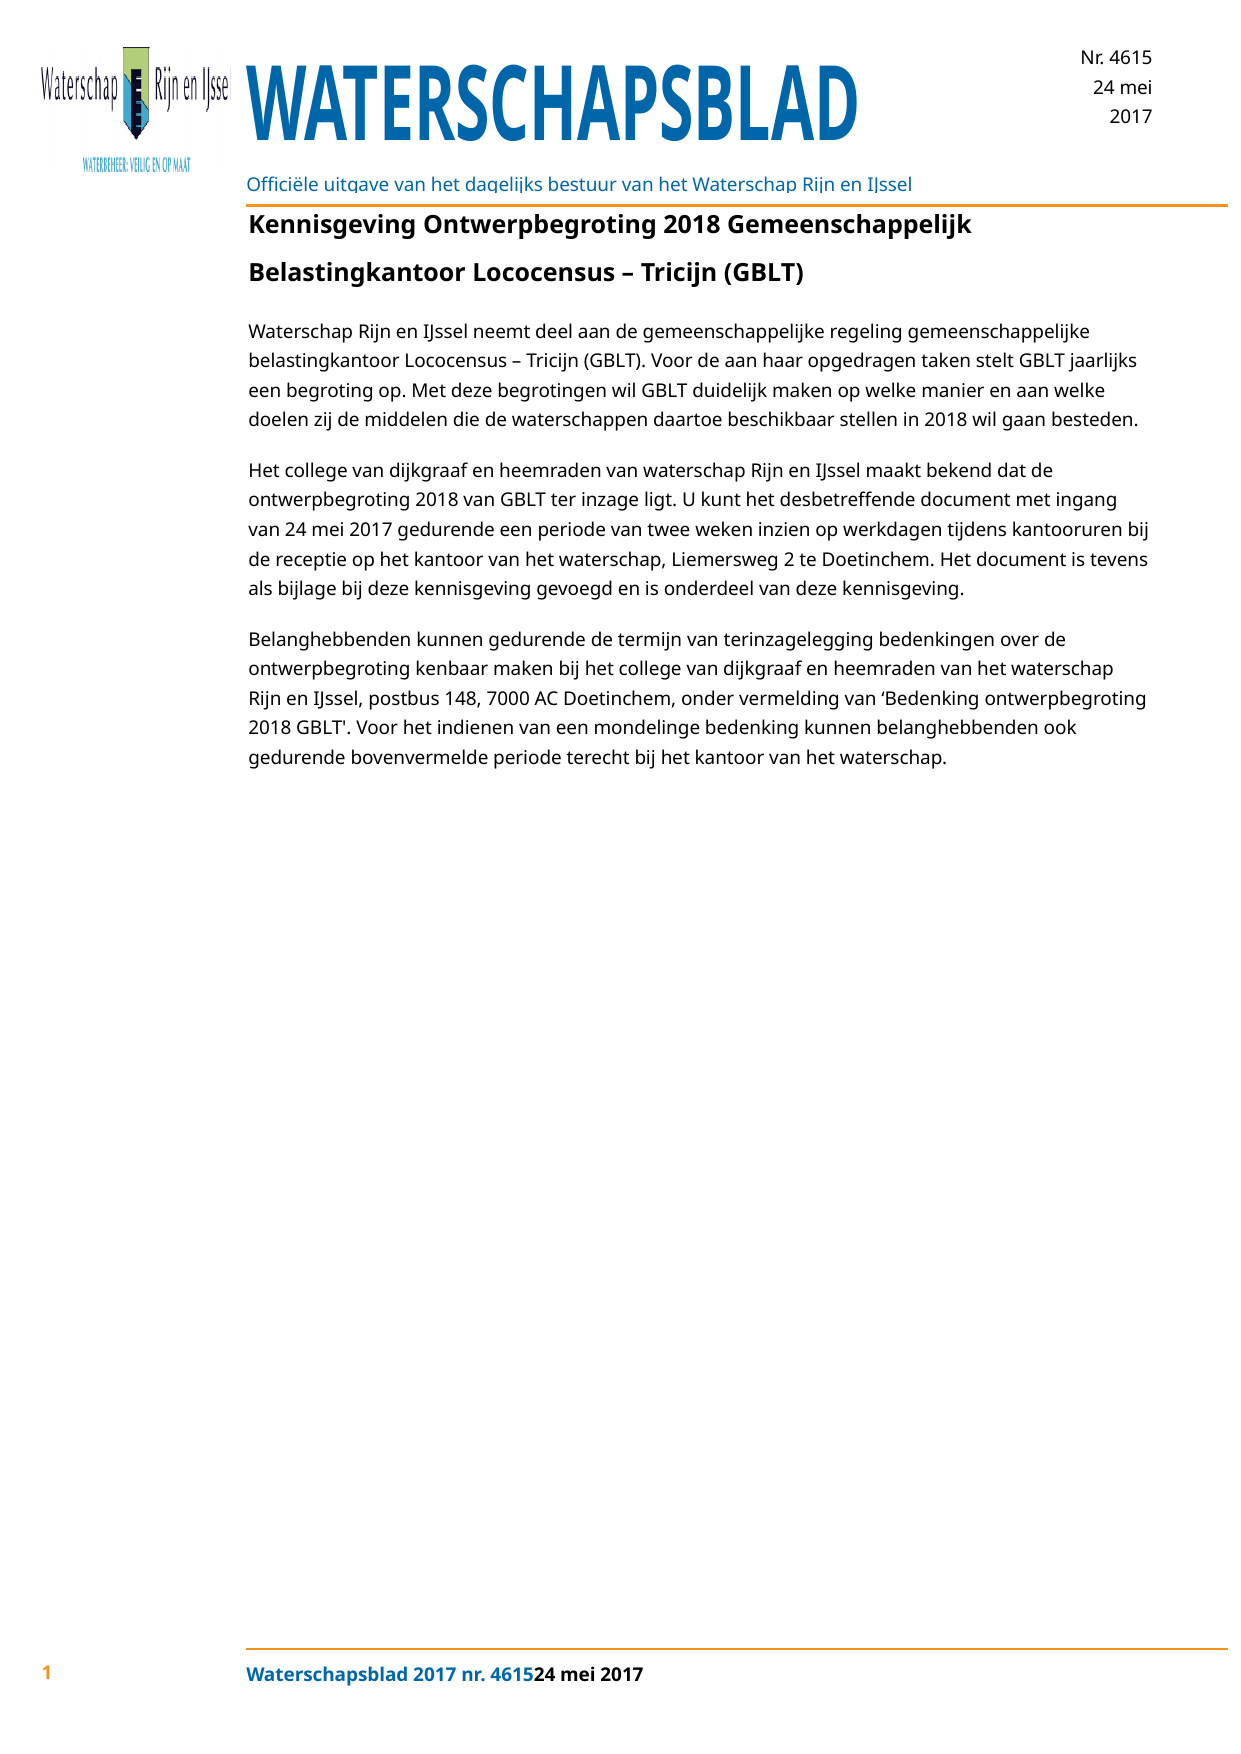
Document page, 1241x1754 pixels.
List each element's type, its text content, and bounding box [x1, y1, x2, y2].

text Kennisgeving Ontwerpbegroting 2018 Gemeenschappelijk Belastingkantoor Lococensus – Tricijn (GBLT) [248, 207, 1152, 288]
text Belanghebbenden kunnen gedurende de termijn van terinzagelegging bedenkingen over de ontwerpbegroting kenbaar maken bij het college van dijkgraaf en heemraden van het waterschap Rijn en IJssel, postbus 148, 7000 AC Doetinchem, onder vermelding van ‘Bedenking ontwerpbegroting 2018 GBLT'. Voor het indienen van een mondelinge bedenking kunnen belanghebbenden ook gedurende bovenvermelde periode terecht bij het kantoor van het waterschap. [248, 626, 1152, 770]
picture [41, 47, 231, 172]
text Waterschap Rijn en IJssel neemt deel aan de gemeenschappelijke regeling gemeenschappelijke belastingkantoor Lococensus – Tricijn (GBLT). Voor de aan haar opgedragen taken stelt GBLT jaarlijks een begroting op. Met deze begrotingen wil GBLT duidelijk maken op welke manier en aan welke doelen zij de middelen die de waterschappen daartoe beschikbaar stellen in 2018 wil gaan besteden. [248, 318, 1152, 432]
text Het college van dijkgraaf en heemraden van waterschap Rijn en IJssel maakt bekend dat de ontwerpbegroting 2018 van GBLT ter inzage ligt. U kunt het desbetreffende document met ingang van 24 mei 2017 gedurende een periode van twee weken inzien op werkdagen tijdens kantooruren bij de receptie op het kantoor van het waterschap, Liemersweg 2 te Doetinchem. Het document is tevens als bijlage bij deze kennisgeving gevoegd en is onderdeel van deze kennisgeving. [248, 457, 1152, 601]
